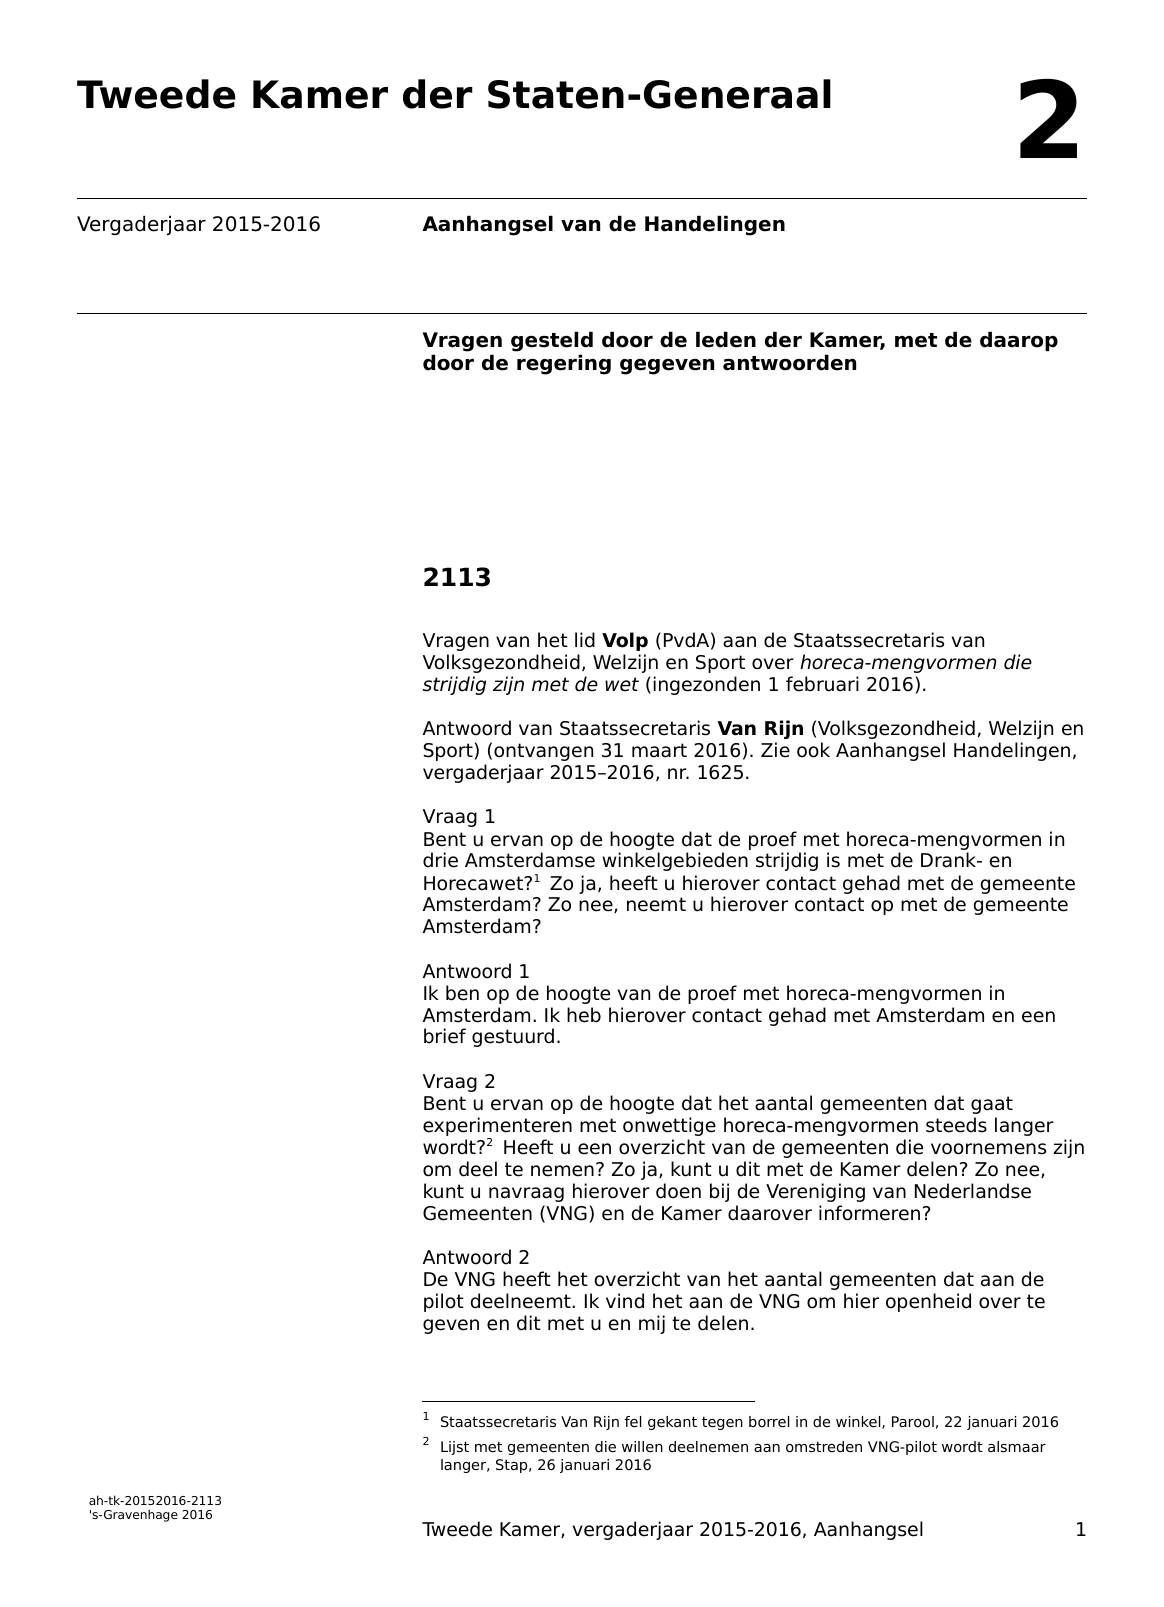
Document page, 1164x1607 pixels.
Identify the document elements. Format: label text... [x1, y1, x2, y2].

table_cell Aanhangsel van de Handelingen [422, 199, 1087, 313]
text Bent u ervan op de hoogte dat de proef met horeca-mengvormen in drie Amsterdamse winkelgebieden strijdig is met de Drank- en Horecawet? Zo ja, heeft u hierover contact gehad met de gemeente Amsterdam? Zo nee, neemt u hierover contact op met de gemeente Amsterdam? [422, 828, 1087, 938]
table_cell Vragen gesteld door de leden der Kamer, met de daarop door de regering gegeven antwoorden [422, 314, 1087, 375]
text De VNG heeft het overzicht van het aantal gemeenten dat aan de pilot deelneemt. Ik vind het aan de VNG om hier openheid over te geven en dit met u en mij te delen. [422, 1269, 1087, 1334]
text Vraag 1 [422, 806, 1087, 828]
text Staatssecretaris Van Rijn fel gekant tegen borrel in de winkel, Parool, 22 januari 2016 [422, 1410, 1087, 1432]
text Antwoord van Staatssecretaris Van Rijn (Volksgezondheid, Welzijn en Sport) (ontvangen 31 maart 2016). Zie ook Aanhangsel Handelingen, vergaderjaar 2015–2016, nr. 1625. [422, 718, 1087, 784]
text Antwoord 1 [422, 961, 1087, 982]
text Ik ben op de hoogte van de proef met horeca-mengvormen in Amsterdam. Ik heb hierover contact gehad met Amsterdam en een brief gestuurd. [422, 982, 1087, 1048]
text 's-Gravenhage 2016 [88, 1508, 323, 1522]
text Antwoord 2 [422, 1247, 1087, 1269]
table_cell Vergaderjaar 2015-2016 [77, 199, 422, 313]
text ah-tk-20152016-2113 [88, 1494, 323, 1508]
text Vraag 2 [422, 1071, 1087, 1093]
text Lijst met gemeenten die willen deelnemen aan omstreden VNG-pilot wordt alsmaar langer, Stap, 26 januari 2016 [422, 1435, 1087, 1474]
table_cell [77, 314, 422, 375]
text Bent u ervan op de hoogte dat het aantal gemeenten dat gaat experimenteren met onwettige horeca-mengvormen steeds langer wordt? Heeft u een overzicht van de gemeenten die voornemens zijn om deel te nemen? Zo ja, kunt u dit met de Kamer delen? Zo nee, kunt u navraag hierover doen bij de Vereniging van Nederlandse Gemeenten (VNG) en de Kamer daarover informeren? [422, 1093, 1087, 1224]
table_header Tweede Kamer der Staten-Generaal [77, 59, 886, 198]
table_header 2 [886, 59, 1087, 198]
text 2113 [422, 563, 1087, 592]
text Vragen van het lid Volp (PvdA) aan de Staatssecretaris van Volksgezondheid, Welzijn en Sport over horeca-mengvormen die strijdig zijn met de wet (ingezonden 1 februari 2016). [422, 630, 1087, 696]
